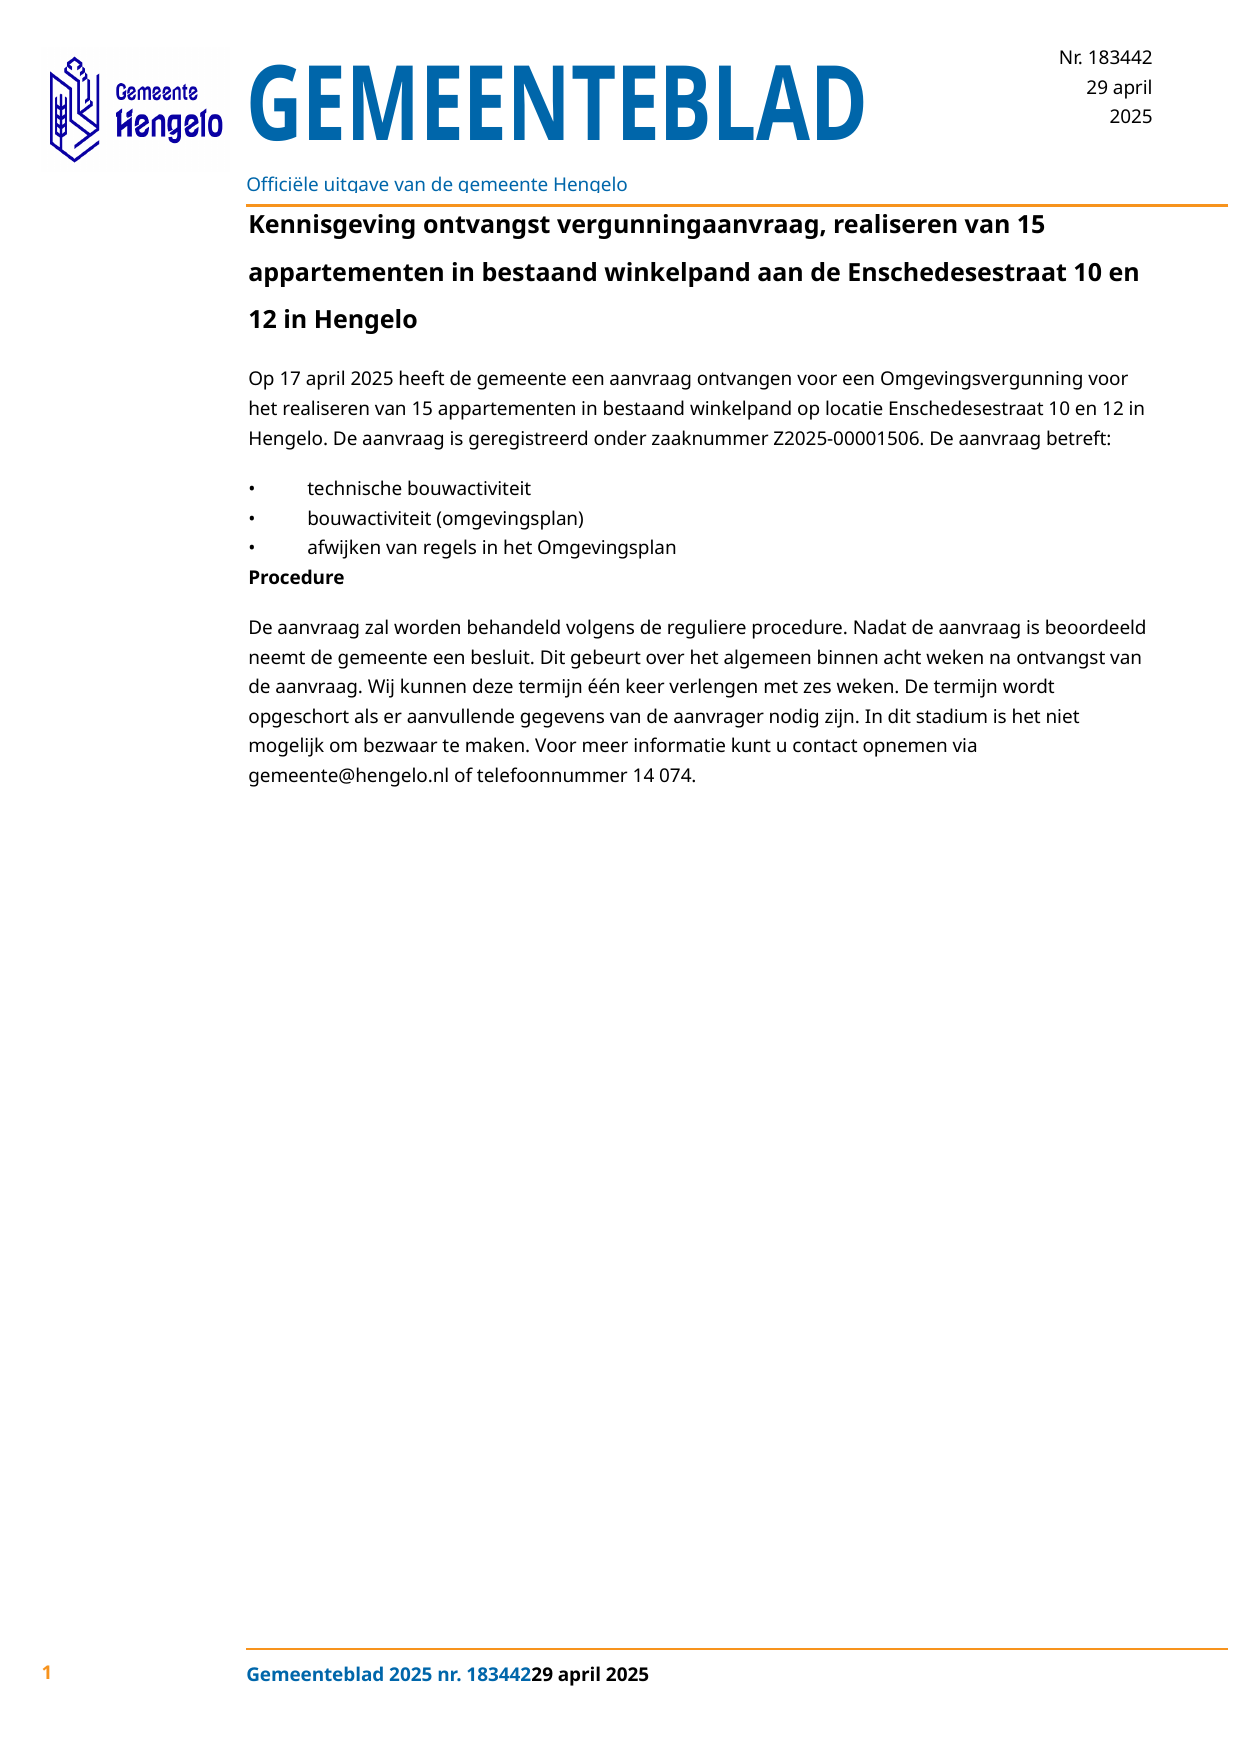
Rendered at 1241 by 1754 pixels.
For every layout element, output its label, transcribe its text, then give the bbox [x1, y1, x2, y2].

list technische bouwactiviteit [248, 475, 1152, 501]
text Op 17 april 2025 heeft de gemeente een aanvraag ontvangen voor een Omgevingsvergunning voor het realiseren van 15 appartementen in bestaand winkelpand op locatie Enschedesestraat 10 en 12 in Hengelo. De aanvraag is geregistreerd onder zaaknummer Z2025-00001506. De aanvraag betreft: [248, 366, 1152, 450]
text Kennisgeving ontvangst vergunningaanvraag, realiseren van 15 appartementen in bestaand winkelpand aan de Enschedesestraat 10 en 12 in Hengelo [248, 207, 1152, 336]
text Procedure [248, 564, 1152, 589]
list afwijken van regels in het Omgevingsplan [248, 534, 1152, 560]
text De aanvraag zal worden behandeld volgens de reguliere procedure. Nadat de aanvraag is beoordeeld neemt de gemeente een besluit. Dit gebeurt over het algemeen binnen acht weken na ontvangst van de aanvraag. Wij kunnen deze termijn één keer verlengen met zes weken. De termijn wordt opgeschort als er aanvullende gegevens van de aanvrager nodig zijn. In dit stadium is het niet mogelijk om bezwaar te maken. Voor meer informatie kunt u contact opnemen via gemeente@hengelo.nl of telefoonnummer 14 074. [248, 614, 1152, 788]
picture [41, 47, 231, 172]
list bouwactiviteit (omgevingsplan) [248, 505, 1152, 530]
